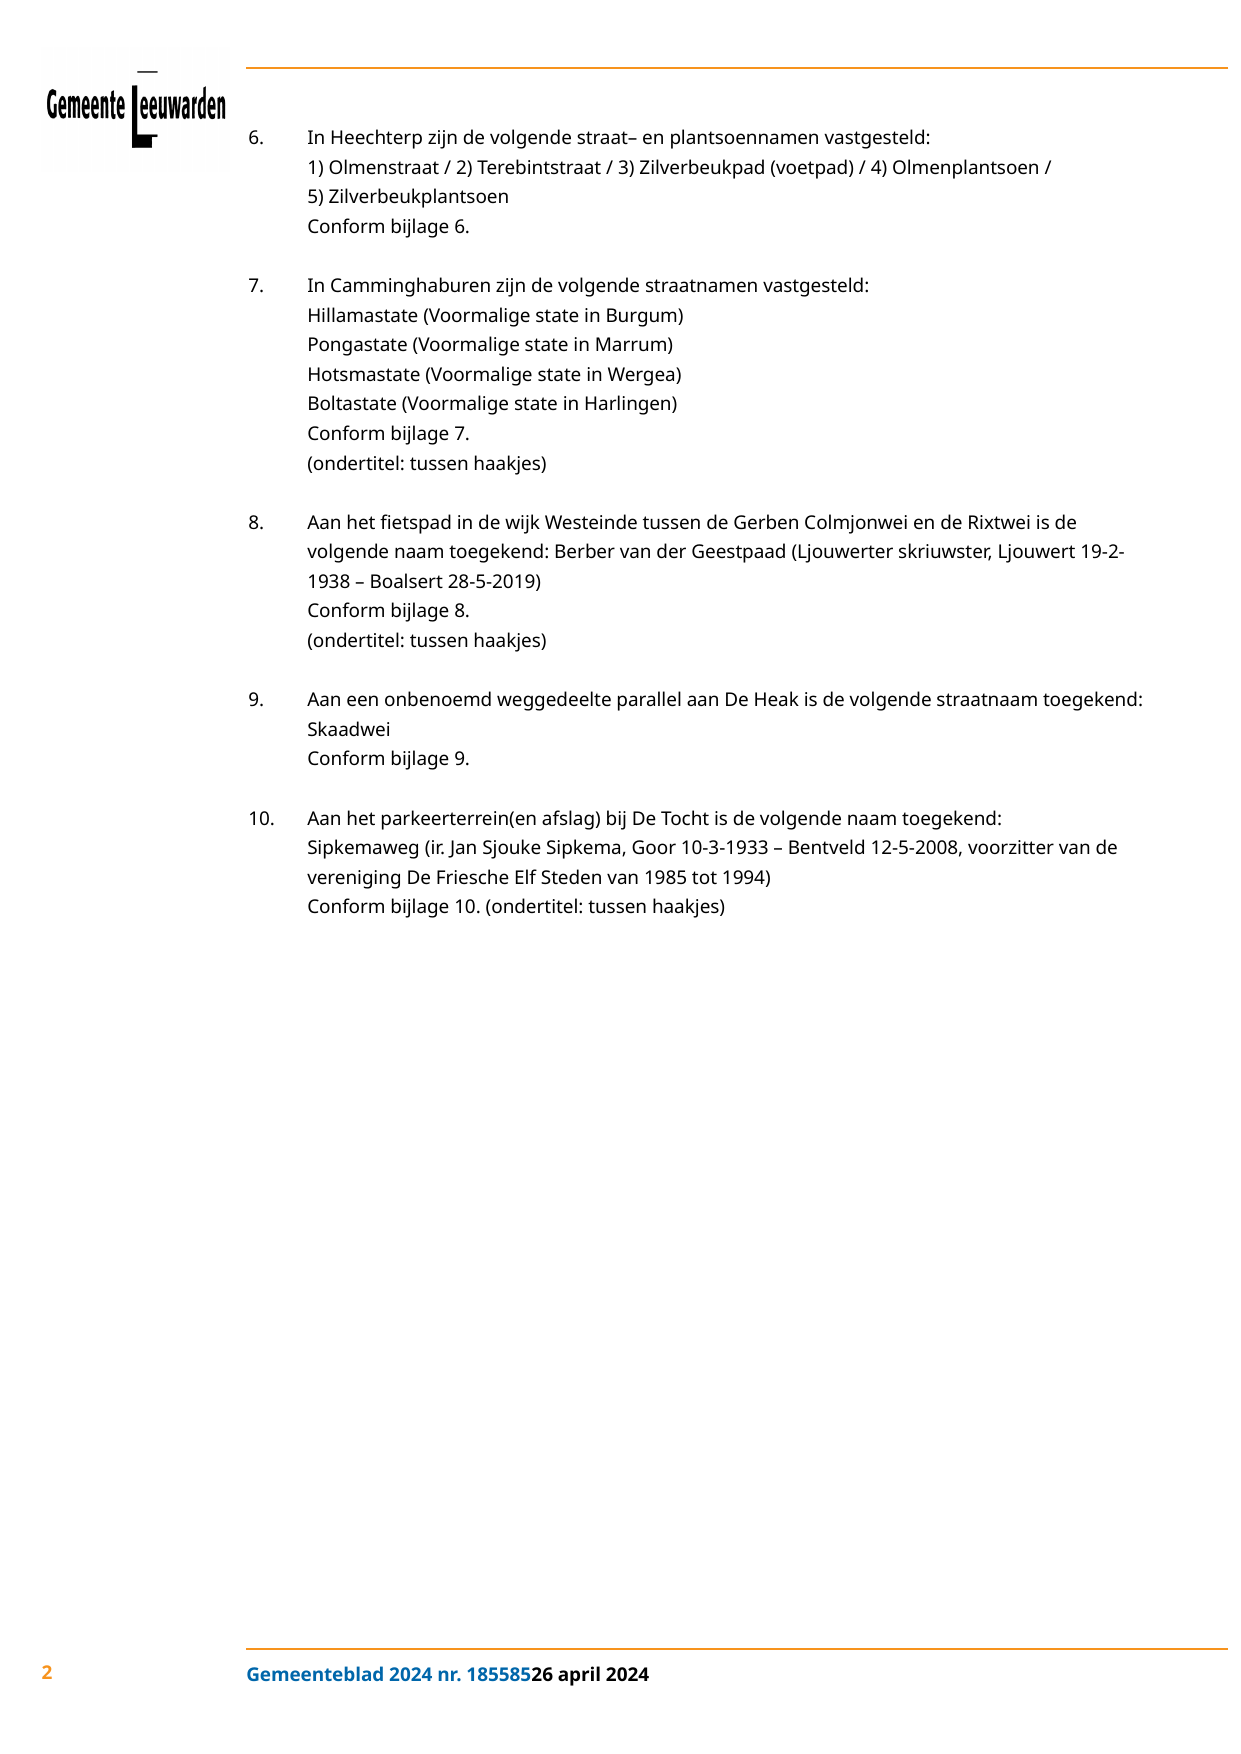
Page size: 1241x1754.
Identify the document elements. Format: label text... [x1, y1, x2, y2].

list Aan een onbenoemd weggedeelte parallel aan De Heak is de volgende straatnaam toegekend: Skaadwei [248, 686, 1152, 742]
list Conform bijlage 10. (ondertitel: tussen haakjes) [248, 893, 1152, 919]
list (ondertitel: tussen haakjes) [248, 627, 1152, 653]
list Hotsmastate (Voormalige state in Wergea) [248, 361, 1152, 387]
list 1) Olmenstraat / 2) Terebintstraat / 3) Zilverbeukpad (voetpad) / 4) Olmenplantsoen / [248, 154, 1152, 180]
list Hillamastate (Voormalige state in Burgum) [248, 302, 1152, 328]
list 5) Zilverbeukplantsoen [248, 183, 1152, 209]
list Sipkemaweg (ir. Jan Sjouke Sipkema, Goor 10-3-1933 – Bentveld 12-5-2008, voorzitter van de vereniging De Friesche Elf Steden van 1985 tot 1994) [248, 834, 1152, 890]
list Conform bijlage 9. [248, 746, 1152, 771]
list Aan het parkeerterrein(en afslag) bij De Tocht is de volgende naam toegekend: [248, 805, 1152, 831]
list Boltastate (Voormalige state in Harlingen) [248, 391, 1152, 416]
list Conform bijlage 7. [248, 420, 1152, 446]
list Conform bijlage 6. [248, 213, 1152, 239]
picture [41, 47, 231, 172]
list In Camminghaburen zijn de volgende straatnamen vastgesteld: [248, 272, 1152, 298]
list Pongastate (Voormalige state in Marrum) [248, 331, 1152, 357]
list Aan het fietspad in de wijk Westeinde tussen de Gerben Colmjonwei en de Rixtwei is de volgende naam toegekend: Berber van der Geestpaad (Ljouwerter skriuwster, Ljouwert 19-2-1938 – Boalsert 28-5-2019) [248, 509, 1152, 594]
list In Heechterp zijn de volgende straat– en plantsoennamen vastgesteld: [248, 124, 1152, 150]
list (ondertitel: tussen haakjes) [248, 450, 1152, 476]
list Conform bijlage 8. [248, 598, 1152, 623]
